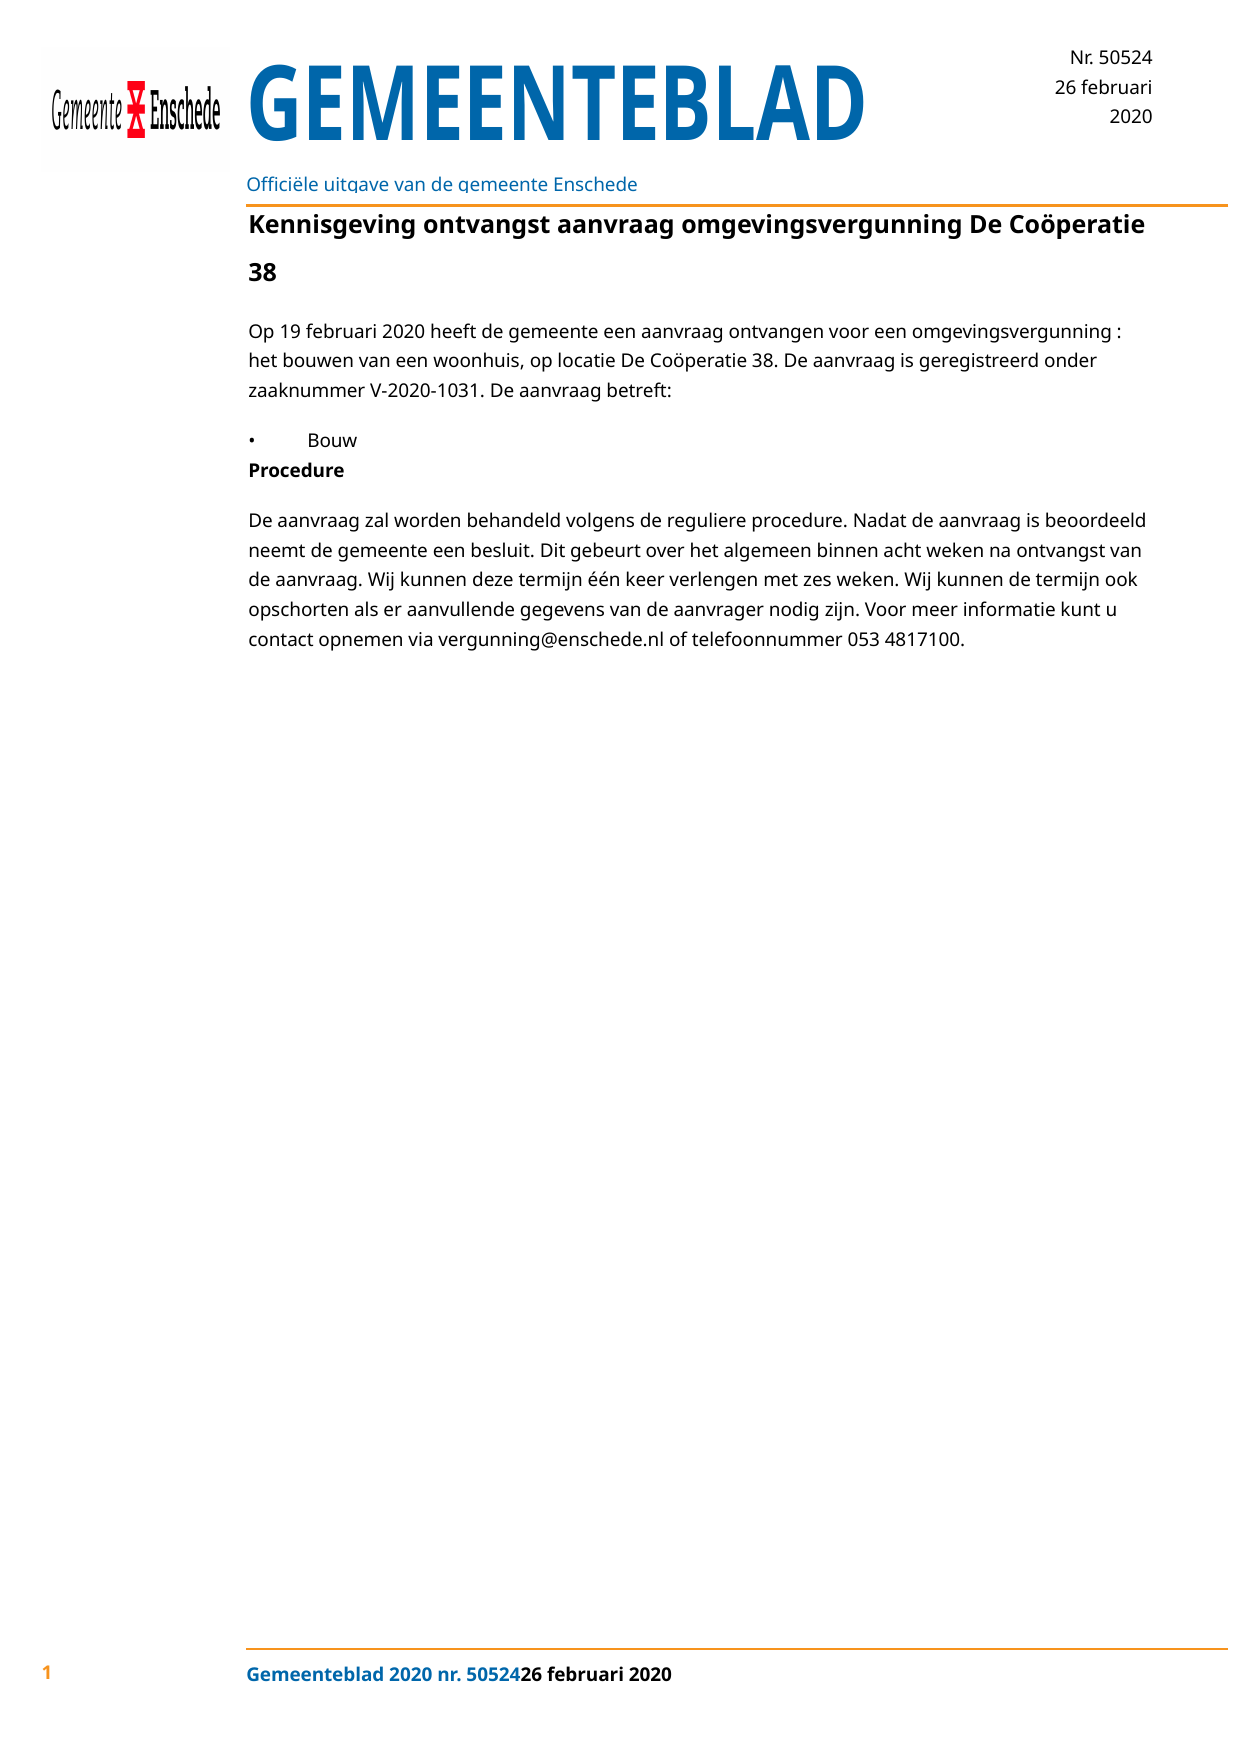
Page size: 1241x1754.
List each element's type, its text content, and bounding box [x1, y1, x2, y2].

picture [41, 47, 231, 172]
text Procedure [248, 457, 1152, 483]
text Op 19 februari 2020 heeft de gemeente een aanvraag ontvangen voor een omgevingsvergunning : het bouwen van een woonhuis, op locatie De Coöperatie 38. De aanvraag is geregistreerd onder zaaknummer V-2020-1031. De aanvraag betreft: [248, 318, 1152, 403]
text De aanvraag zal worden behandeld volgens de reguliere procedure. Nadat de aanvraag is beoordeeld neemt de gemeente een besluit. Dit gebeurt over het algemeen binnen acht weken na ontvangst van de aanvraag. Wij kunnen deze termijn één keer verlengen met zes weken. Wij kunnen de termijn ook opschorten als er aanvullende gegevens van de aanvrager nodig zijn. Voor meer informatie kunt u contact opnemen via vergunning@enschede.nl of telefoonnummer 053 4817100. [248, 507, 1152, 652]
list Bouw [248, 427, 1152, 453]
text Kennisgeving ontvangst aanvraag omgevingsvergunning De Coöperatie 38 [248, 207, 1152, 288]
